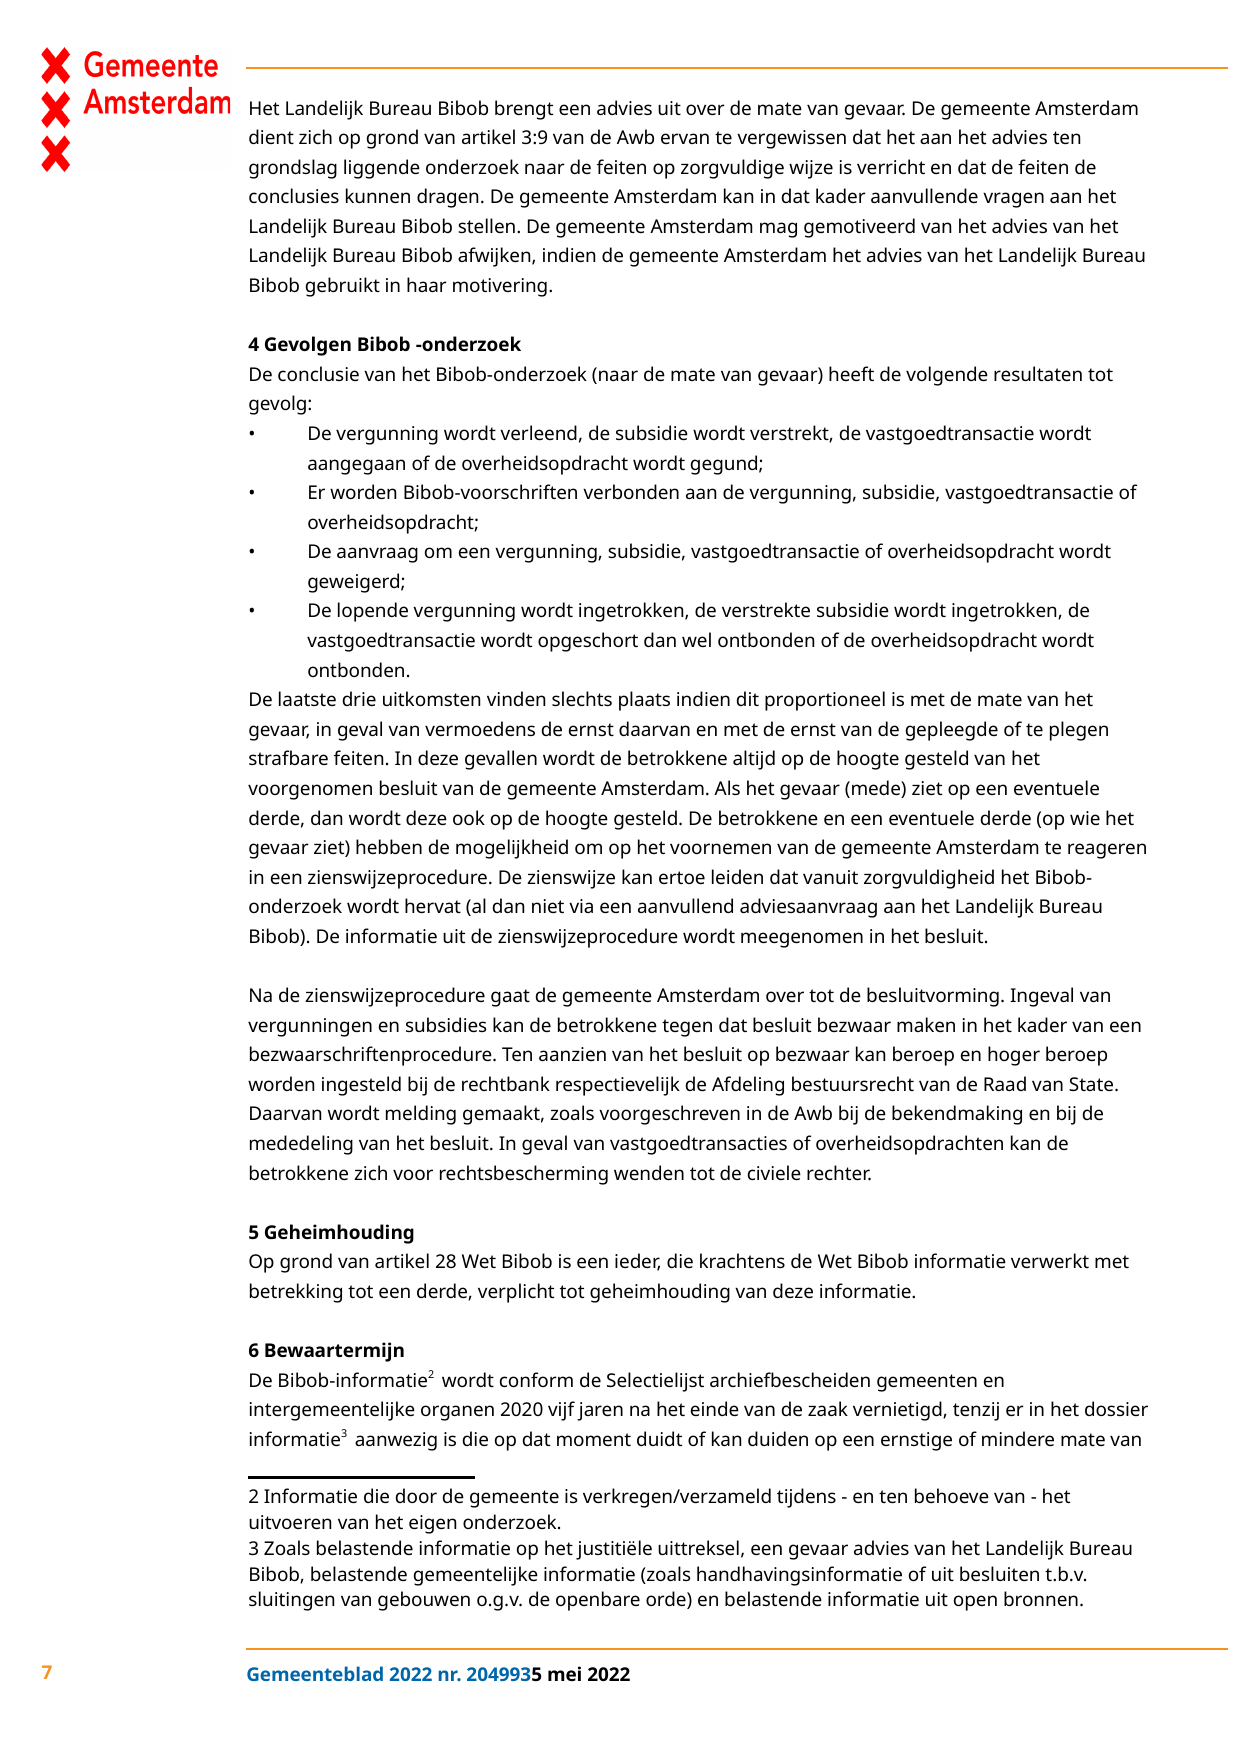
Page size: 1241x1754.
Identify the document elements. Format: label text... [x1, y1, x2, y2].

list De vergunning wordt verleend, de subsidie wordt verstrekt, de vastgoedtransactie wordt aangegaan of de overheidsopdracht wordt gegund; [248, 420, 1152, 476]
text De laatste drie uitkomsten vinden slechts plaats indien dit proportioneel is met de mate van het gevaar, in geval van vermoedens de ernst daarvan en met de ernst van de gepleegde of te plegen strafbare feiten. In deze gevallen wordt de betrokkene altijd op de hoogte gesteld van het voorgenomen besluit van de gemeente Amsterdam. Als het gevaar (mede) ziet op een eventuele derde, dan wordt deze ook op de hoogte gesteld. De betrokkene en een eventuele derde (op wie het gevaar ziet) hebben de mogelijkheid om op het voornemen van de gemeente Amsterdam te reageren in een zienswijzeprocedure. De zienswijze kan ertoe leiden dat vanuit zorgvuldigheid het Bibob-onderzoek wordt hervat (al dan niet via een aanvullend adviesaanvraag aan het Landelijk Bureau Bibob). De informatie uit de zienswijzeprocedure wordt meegenomen in het besluit. [248, 686, 1152, 949]
text 6 Bewaartermijn [248, 1337, 1152, 1363]
text Informatie die door de gemeente is verkregen/verzameld tijdens - en ten behoeve van - het uitvoeren van het eigen onderzoek. [248, 1483, 1152, 1535]
text Het Landelijk Bureau Bibob brengt een advies uit over de mate van gevaar. De gemeente Amsterdam dient zich op grond van artikel 3:9 van de Awb ervan te vergewissen dat het aan het advies ten grondslag liggende onderzoek naar de feiten op zorgvuldige wijze is verricht en dat de feiten de conclusies kunnen dragen. De gemeente Amsterdam kan in dat kader aanvullende vragen aan het Landelijk Bureau Bibob stellen. De gemeente Amsterdam mag gemotiveerd van het advies van het Landelijk Bureau Bibob afwijken, indien de gemeente Amsterdam het advies van het Landelijk Bureau Bibob gebruikt in haar motivering. [248, 95, 1152, 298]
text 4 Gevolgen Bibob -onderzoek [248, 331, 1152, 357]
list De lopende vergunning wordt ingetrokken, de verstrekte subsidie wordt ingetrokken, de vastgoedtransactie wordt opgeschort dan wel ontbonden of de overheidsopdracht wordt ontbonden. [248, 598, 1152, 683]
text Na de zienswijzeprocedure gaat de gemeente Amsterdam over tot de besluitvorming. Ingeval van vergunningen en subsidies kan de betrokkene tegen dat besluit bezwaar maken in het kader van een bezwaarschriftenprocedure. Ten aanzien van het besluit op bezwaar kan beroep en hoger beroep worden ingesteld bij de rechtbank respectievelijk de Afdeling bestuursrecht van de Raad van State. Daarvan wordt melding gemaakt, zoals voorgeschreven in de Awb bij de bekendmaking en bij de mededeling van het besluit. In geval van vastgoedtransacties of overheidsopdrachten kan de betrokkene zich voor rechtsbescherming wenden tot de civiele rechter. [248, 982, 1152, 1186]
text 5 Geheimhouding [248, 1219, 1152, 1245]
text Zoals belastende informatie op het justitiële uittreksel, een gevaar advies van het Landelijk Bureau Bibob, belastende gemeentelijke informatie (zoals handhavingsinformatie of uit besluiten t.b.v. sluitingen van gebouwen o.g.v. de openbare orde) en belastende informatie uit open bronnen. [248, 1535, 1152, 1612]
picture [41, 47, 231, 172]
text Op grond van artikel 28 Wet Bibob is een ieder, die krachtens de Wet Bibob informatie verwerkt met betrekking tot een derde, verplicht tot geheimhouding van deze informatie. [248, 1248, 1152, 1304]
list De aanvraag om een vergunning, subsidie, vastgoedtransactie of overheidsopdracht wordt geweigerd; [248, 538, 1152, 594]
text De conclusie van het Bibob-onderzoek (naar de mate van gevaar) heeft de volgende resultaten tot gevolg: [248, 361, 1152, 416]
text De Bibob-informatie wordt conform de Selectielijst archiefbescheiden gemeenten en intergemeentelijke organen 2020 vijf jaren na het einde van de zaak vernietigd, tenzij er in het dossier informatie aanwezig is die op dat moment duidt of kan duiden op een ernstige of mindere mate van [248, 1367, 1152, 1452]
list Er worden Bibob-voorschriften verbonden aan de vergunning, subsidie, vastgoedtransactie of overheidsopdracht; [248, 479, 1152, 535]
